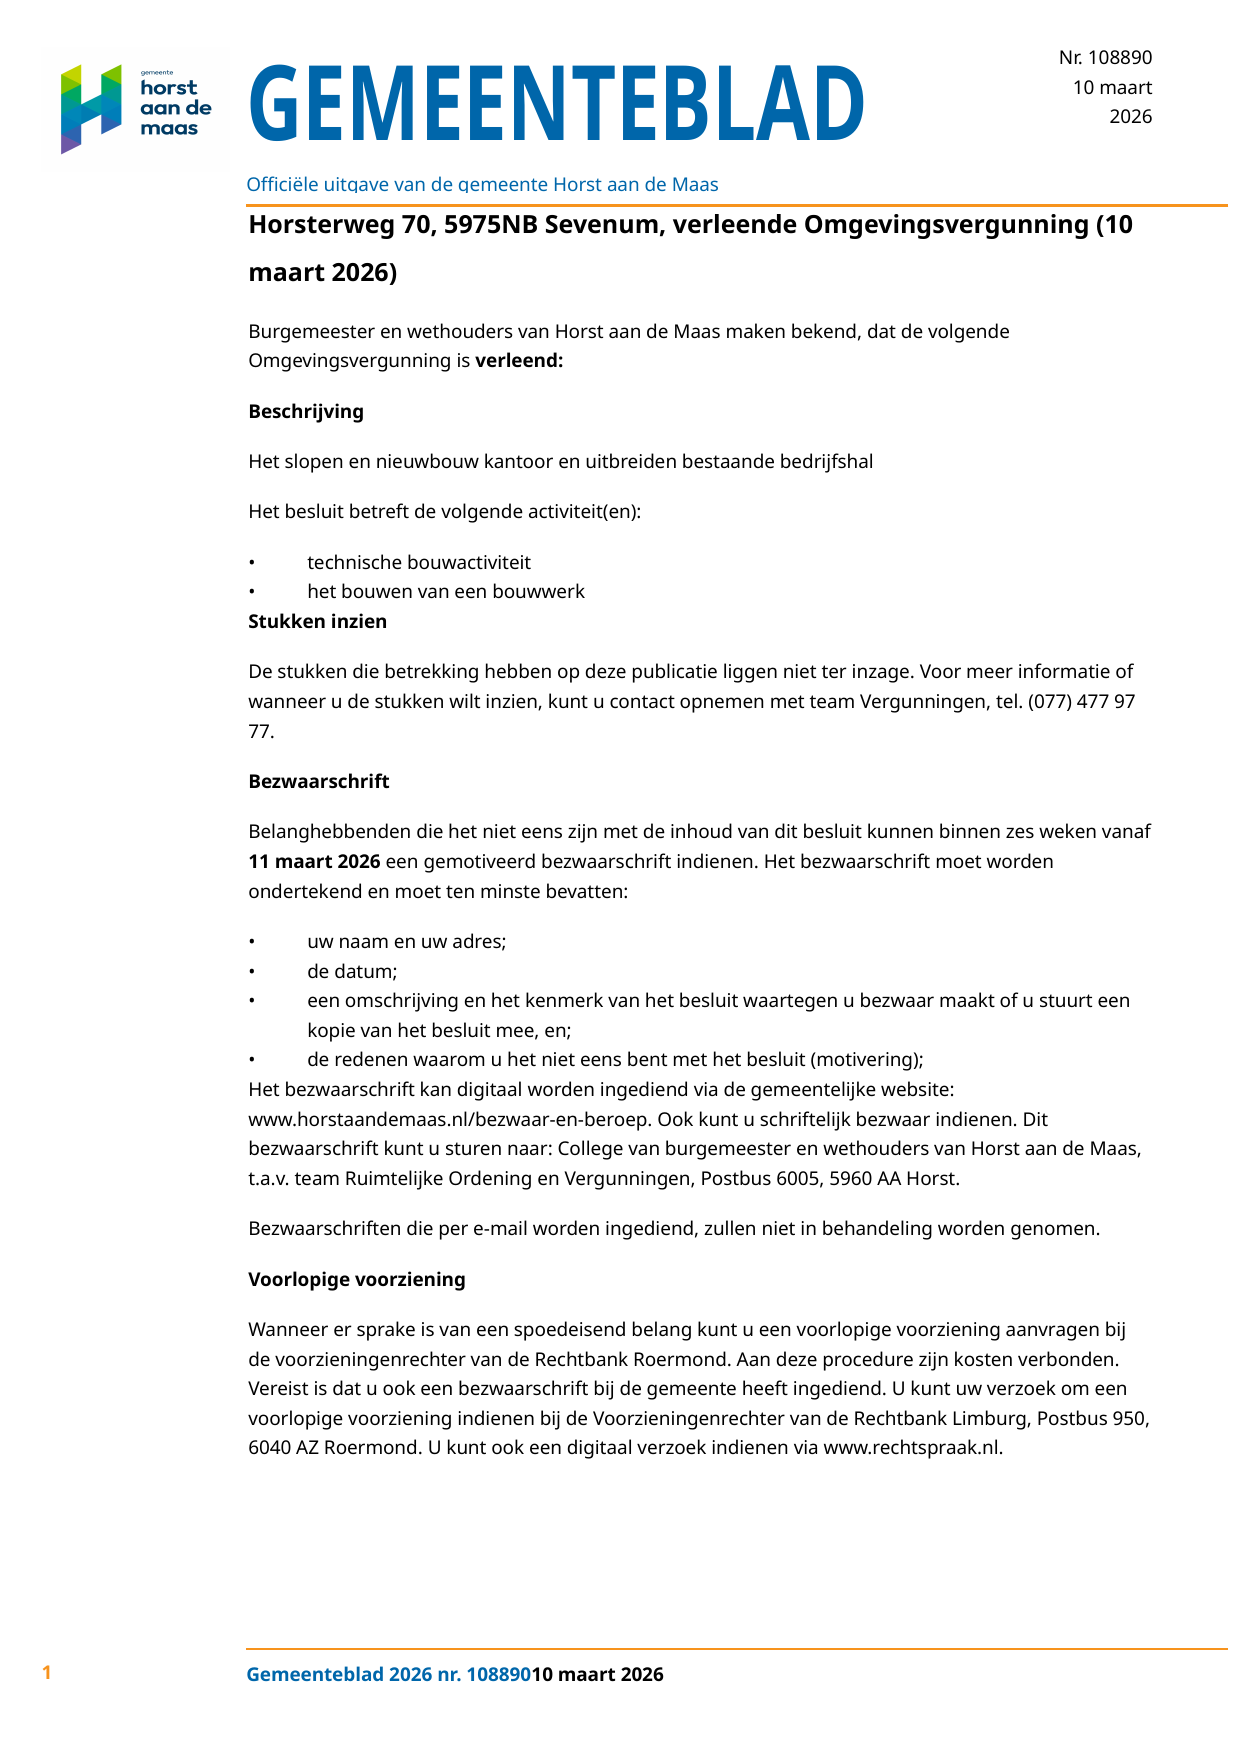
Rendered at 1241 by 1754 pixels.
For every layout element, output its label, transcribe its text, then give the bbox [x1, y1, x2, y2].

text Belanghebbenden die het niet eens zijn met de inhoud van dit besluit kunnen binnen zes weken vanaf 11 maart 2026 een gemotiveerd bezwaarschrift indienen. Het bezwaarschrift moet worden ondertekend en moet ten minste bevatten: [248, 819, 1152, 904]
text Horsterweg 70, 5975NB Sevenum, verleende Omgevingsvergunning (10 maart 2026) [248, 207, 1152, 288]
text Beschrijving [248, 398, 1152, 424]
text Voorlopige voorziening [248, 1266, 1152, 1292]
list een omschrijving en het kenmerk van het besluit waartegen u bezwaar maakt of u stuurt een kopie van het besluit mee, en; [248, 987, 1152, 1043]
text Stukken inzien [248, 608, 1152, 634]
list het bouwen van een bouwwerk [248, 579, 1152, 604]
list de redenen waarom u het niet eens bent met het besluit (motivering); [248, 1047, 1152, 1072]
picture [41, 47, 231, 172]
text Het bezwaarschrift kan digitaal worden ingediend via de gemeentelijke website: www.horstaandemaas.nl/bezwaar-en-beroep. Ook kunt u schriftelijk bezwaar indienen. Dit bezwaarschrift kunt u sturen naar: College van burgemeester en wethouders van Horst aan de Maas, t.a.v. team Ruimtelijke Ordening en Vergunningen, Postbus 6005, 5960 AA Horst. [248, 1076, 1152, 1191]
text Wanneer er sprake is van een spoedeisend belang kunt u een voorlopige voorziening aanvragen bij de voorzieningenrechter van de Rechtbank Roermond. Aan deze procedure zijn kosten verbonden. Vereist is dat u ook een bezwaarschrift bij de gemeente heeft ingediend. U kunt uw verzoek om een voorlopige voorziening indienen bij de Voorzieningenrechter van de Rechtbank Limburg, Postbus 950, 6040 AZ Roermond. U kunt ook een digitaal verzoek indienen via www.rechtspraak.nl. [248, 1316, 1152, 1460]
text Bezwaarschriften die per e-mail worden ingediend, zullen niet in behandeling worden genomen. [248, 1215, 1152, 1241]
text Het slopen en nieuwbouw kantoor en uitbreiden bestaande bedrijfshal [248, 448, 1152, 474]
list technische bouwactiviteit [248, 549, 1152, 575]
text De stukken die betrekking hebben op deze publicatie liggen niet ter inzage. Voor meer informatie of wanneer u de stukken wilt inzien, kunt u contact opnemen met team Vergunningen, tel. (077) 477 97 77. [248, 659, 1152, 744]
text Het besluit betreft de volgende activiteit(en): [248, 499, 1152, 524]
list uw naam en uw adres; [248, 928, 1152, 954]
text Burgemeester en wethouders van Horst aan de Maas maken bekend, dat de volgende Omgevingsvergunning is verleend: [248, 318, 1152, 373]
text Bezwaarschrift [248, 768, 1152, 794]
list de datum; [248, 958, 1152, 984]
